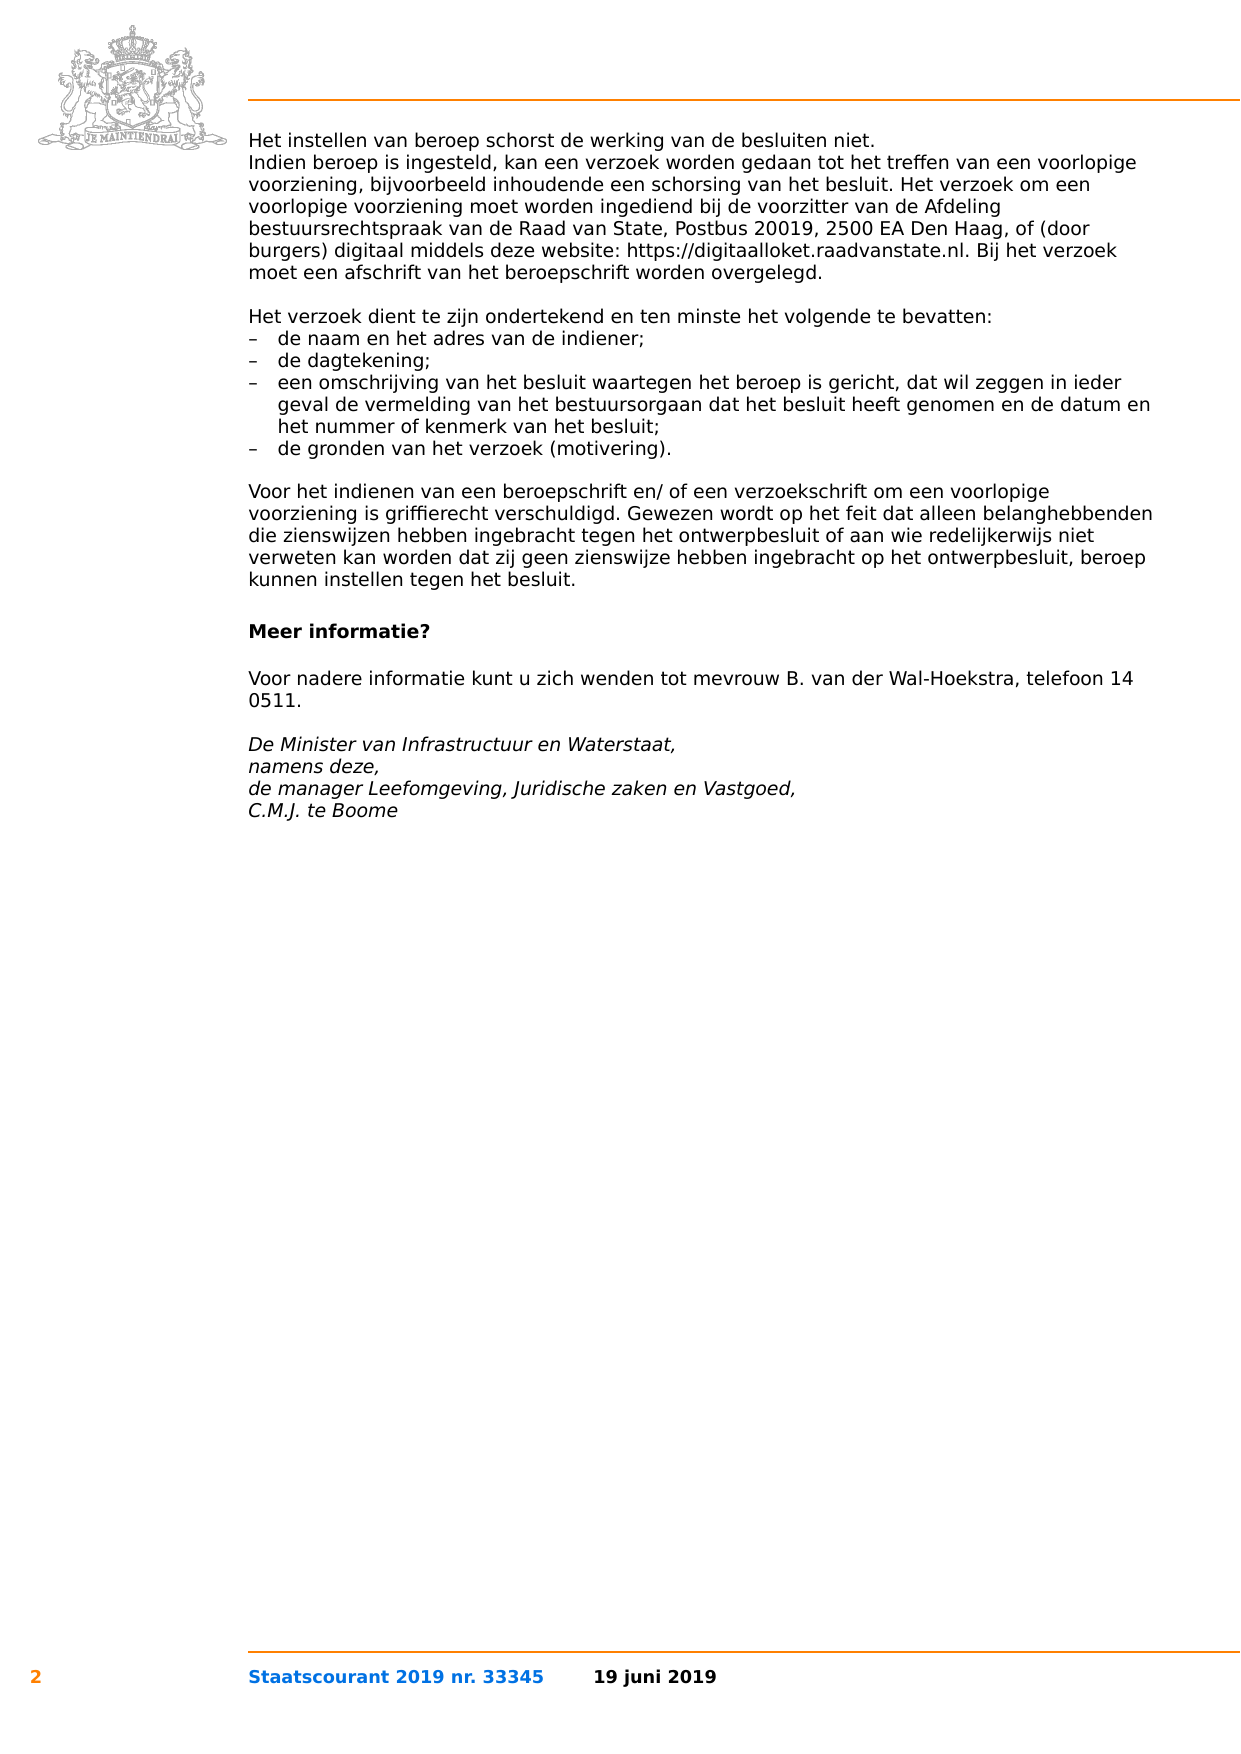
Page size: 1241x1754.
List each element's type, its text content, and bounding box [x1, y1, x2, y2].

text Voor nadere informatie kunt u zich wenden tot mevrouw B. van der Wal-Hoekstra, telefoon 14 0511. [248, 668, 1163, 712]
text – de dagtekening; [248, 349, 1163, 372]
text – de naam en het adres van de indiener; [248, 328, 1163, 349]
text Indien beroep is ingesteld, kan een verzoek worden gedaan tot het treffen van een voorlopige voorziening, bijvoorbeeld inhoudende een schorsing van het besluit. Het verzoek om een voorlopige voorziening moet worden ingediend bij de voorzitter van de Afdeling bestuursrechtspraak van de Raad van State, Postbus 20019, 2500 EA Den Haag, of (door burgers) digitaal middels deze website: https://digitaalloket.raadvanstate.nl. Bij het verzoek moet een afschrift van het beroepschrift worden overgelegd. [248, 152, 1163, 284]
text – de gronden van het verzoek (motivering). [248, 437, 1163, 459]
picture [38, 25, 227, 150]
text Voor het indienen van een beroepschrift en/ of een verzoekschrift om een voorlopige voorziening is griffierecht verschuldigd. Gewezen wordt op het feit dat alleen belanghebbenden die zienswijzen hebben ingebracht tegen het ontwerpbesluit of aan wie redelijkerwijs niet verweten kan worden dat zij geen zienswijze hebben ingebracht op het ontwerpbesluit, beroep kunnen instellen tegen het besluit. [248, 481, 1163, 591]
subtitle Meer informatie? [248, 621, 1163, 643]
text Het verzoek dient te zijn ondertekend en ten minste het volgende te bevatten: [248, 306, 1163, 328]
text – een omschrijving van het besluit waartegen het beroep is gericht, dat wil zeggen in ieder geval de vermelding van het bestuursorgaan dat het besluit heeft genomen en de datum en het nummer of kenmerk van het besluit; [248, 372, 1163, 437]
text Het instellen van beroep schorst de werking van de besluiten niet. [248, 130, 1163, 152]
text De Minister van Infrastructuur en Waterstaat, namens deze, de manager Leefomgeving, Juridische zaken en Vastgoed, C.M.J. te Boome [248, 734, 1163, 822]
